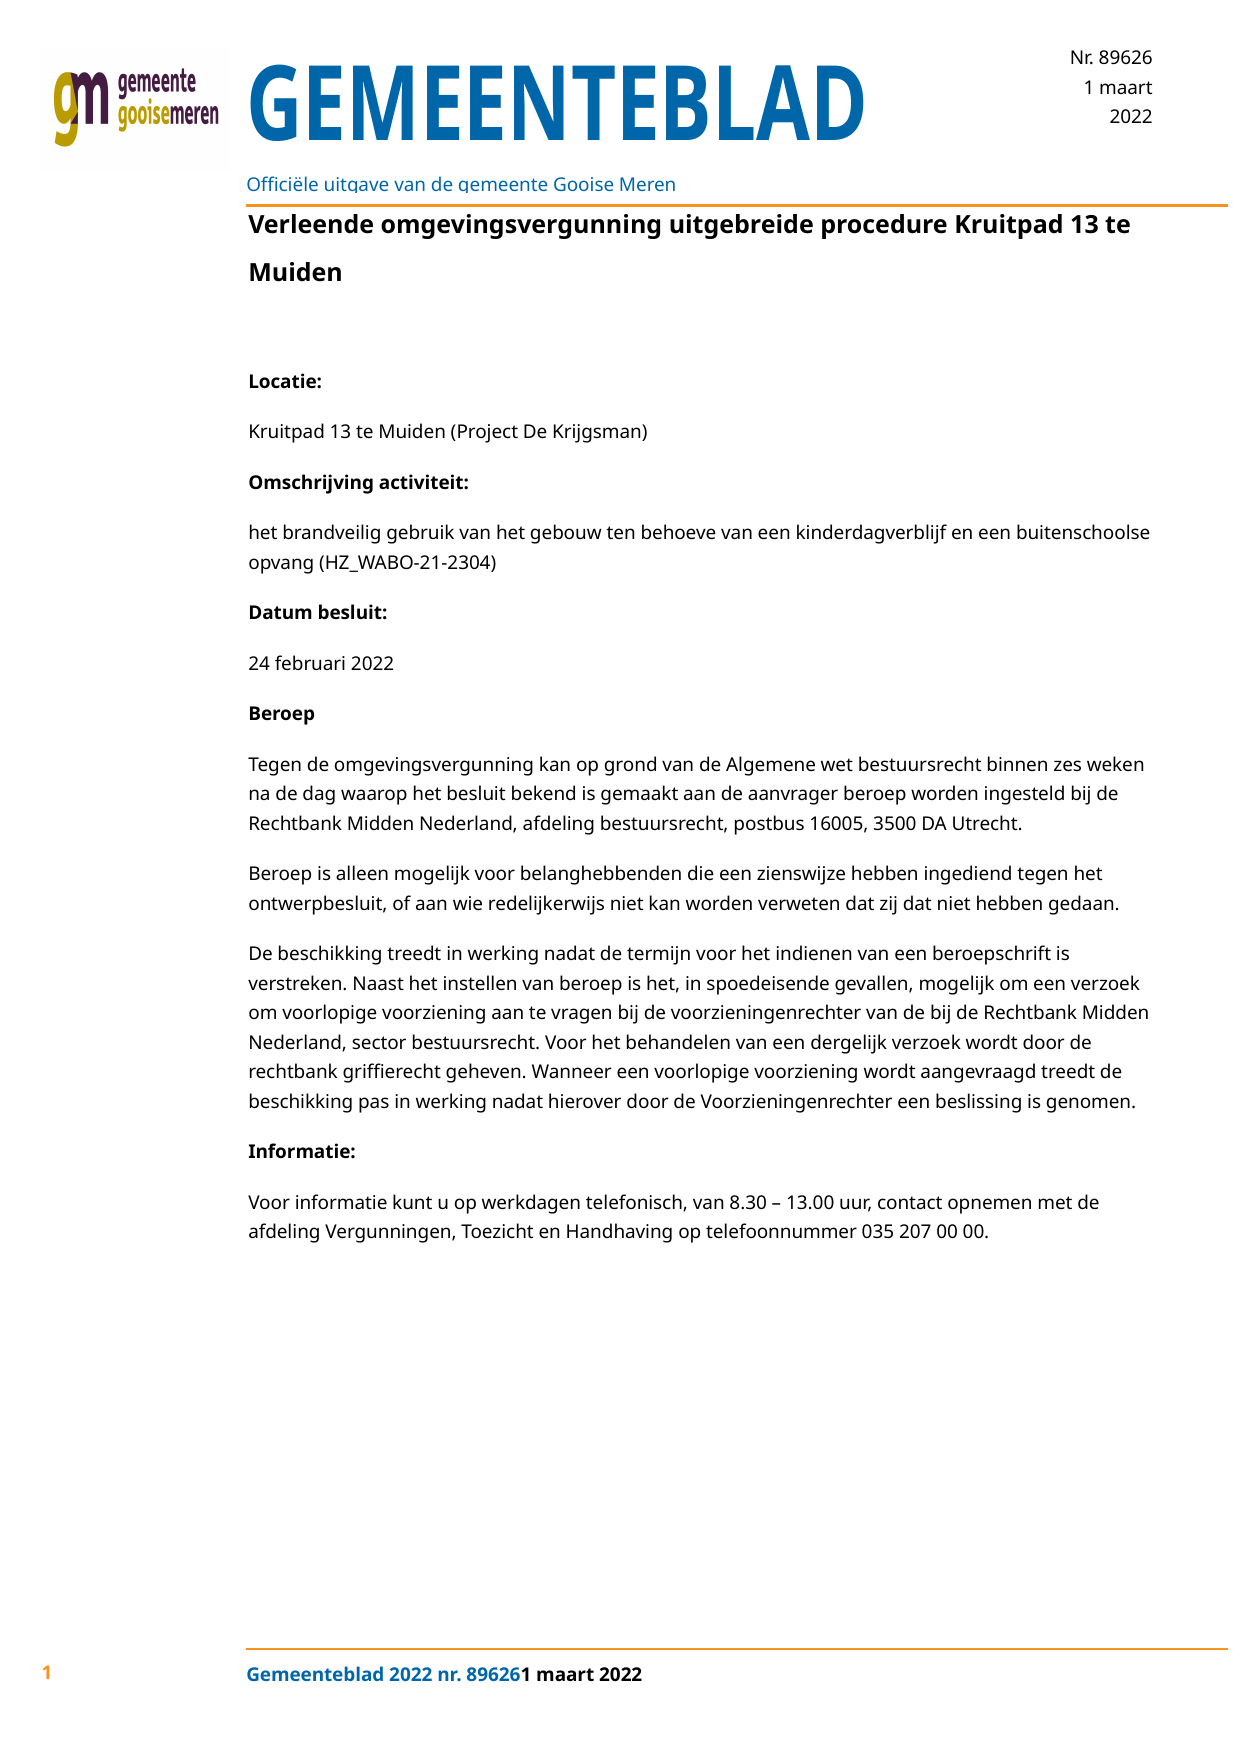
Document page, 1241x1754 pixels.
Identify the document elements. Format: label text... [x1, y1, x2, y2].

text Datum besluit: [248, 599, 1152, 625]
picture [41, 47, 231, 172]
text Voor informatie kunt u op werkdagen telefonisch, van 8.30 – 13.00 uur, contact opnemen met de afdeling Vergunningen, Toezicht en Handhaving op telefoonnummer 035 207 00 00. [248, 1189, 1152, 1244]
text Beroep [248, 700, 1152, 726]
text Locatie: [248, 368, 1152, 394]
text Omschrijving activiteit: [248, 469, 1152, 495]
text Informatie: [248, 1139, 1152, 1164]
text 24 februari 2022 [248, 650, 1152, 676]
text Beroep is alleen mogelijk voor belanghebbenden die een zienswijze hebben ingediend tegen het ontwerpbesluit, of aan wie redelijkerwijs niet kan worden verweten dat zij dat niet hebben gedaan. [248, 860, 1152, 916]
text Tegen de omgevingsvergunning kan op grond van de Algemene wet bestuursrecht binnen zes weken na de dag waarop het besluit bekend is gemaakt aan de aanvrager beroep worden ingesteld bij de Rechtbank Midden Nederland, afdeling bestuursrecht, postbus 16005, 3500 DA Utrecht. [248, 751, 1152, 836]
text Verleende omgevingsvergunning uitgebreide procedure Kruitpad 13 te Muiden [248, 207, 1152, 288]
text Kruitpad 13 te Muiden (Project De Krijgsman) [248, 419, 1152, 444]
text De beschikking treedt in werking nadat de termijn voor het indienen van een beroepschrift is verstreken. Naast het instellen van beroep is het, in spoedeisende gevallen, mogelijk om een verzoek om voorlopige voorziening aan te vragen bij de voorzieningenrechter van de bij de Rechtbank Midden Nederland, sector bestuursrecht. Voor het behandelen van een dergelijk verzoek wordt door de rechtbank griffierecht geheven. Wanneer een voorlopige voorziening wordt aangevraagd treedt de beschikking pas in werking nadat hierover door de Voorzieningenrechter een beslissing is genomen. [248, 940, 1152, 1114]
text het brandveilig gebruik van het gebouw ten behoeve van een kinderdagverblijf en een buitenschoolse opvang (HZ_WABO-21-2304) [248, 519, 1152, 575]
